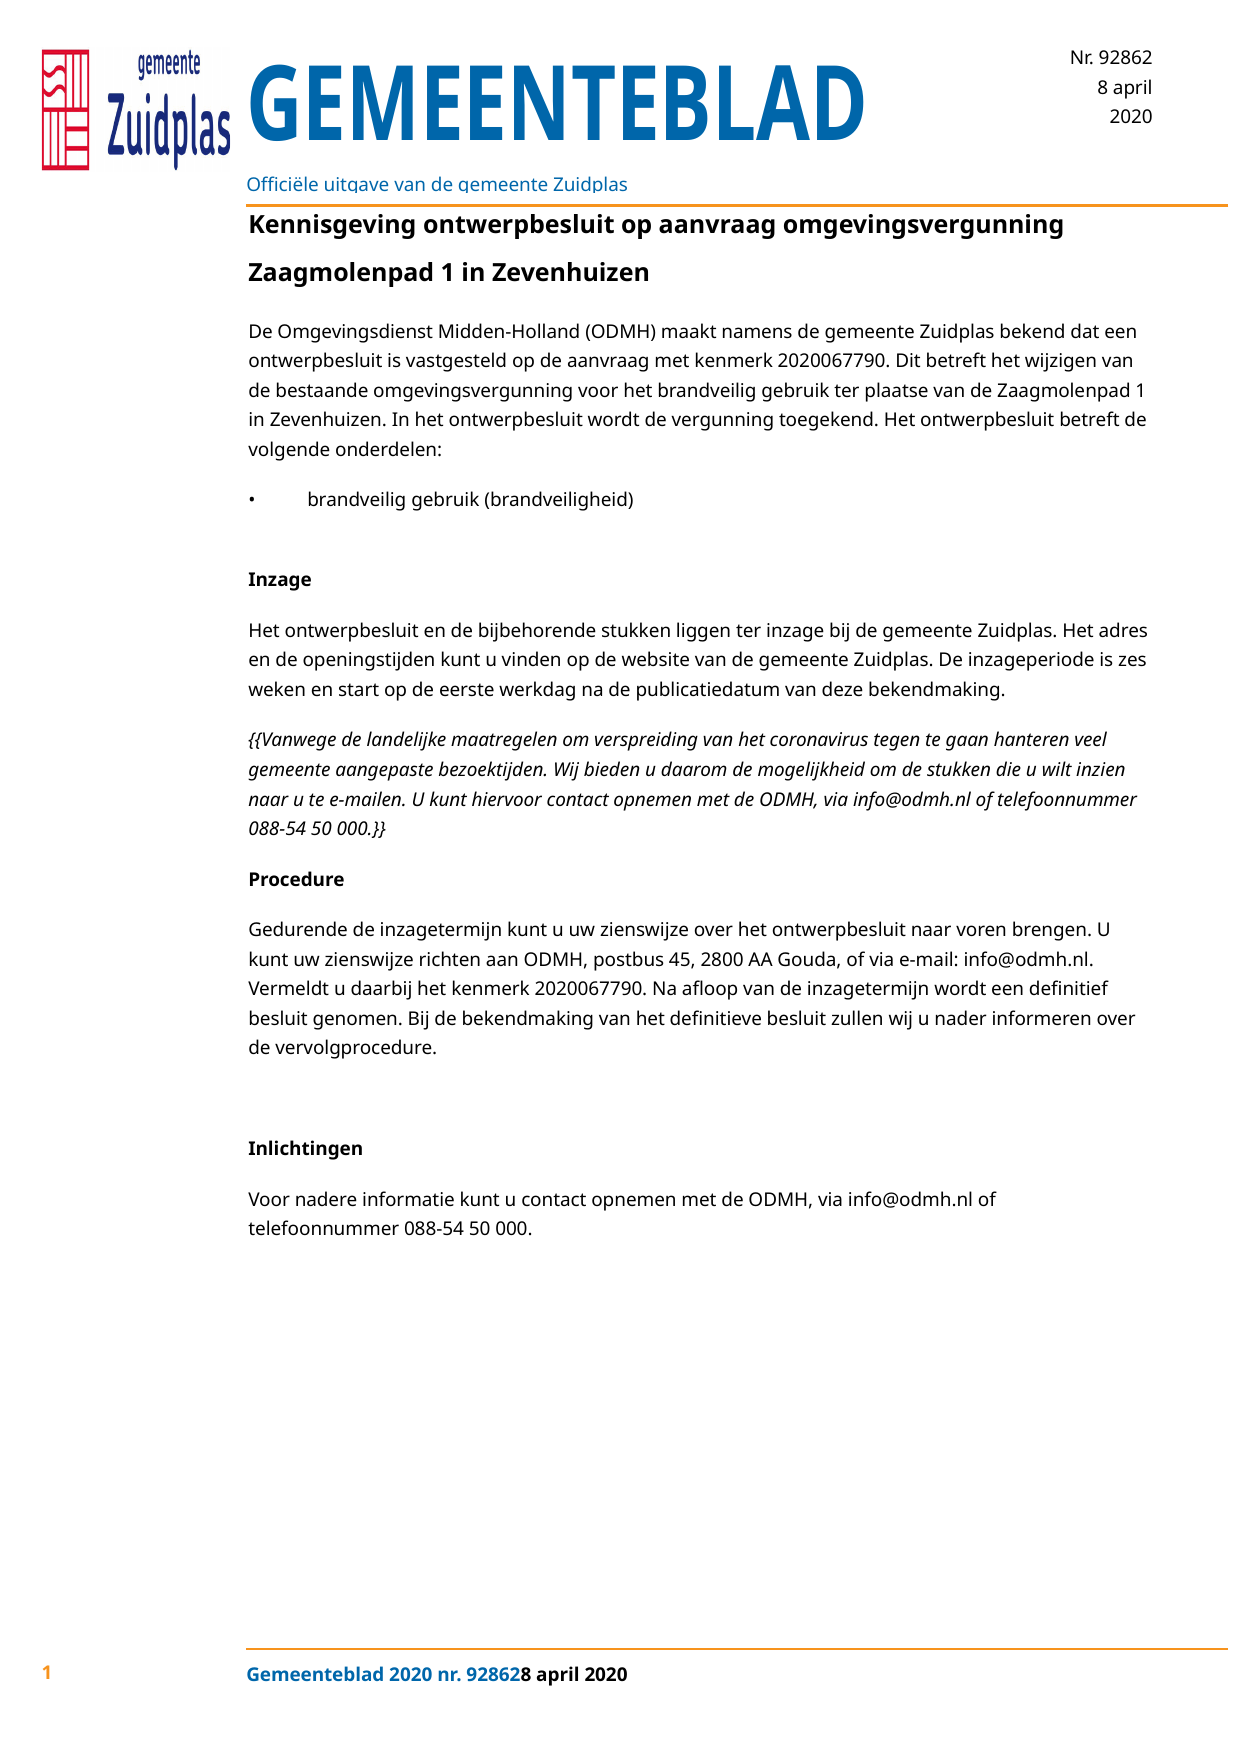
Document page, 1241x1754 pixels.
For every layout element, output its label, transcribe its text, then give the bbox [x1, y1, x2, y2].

list brandveilig gebruik (brandveiligheid) [248, 487, 1152, 512]
text {{Vanwege de landelijke maatregelen om verspreiding van het coronavirus tegen te gaan hanteren veel gemeente aangepaste bezoektijden. Wij bieden u daarom de mogelijkheid om de stukken die u wilt inzien naar u te e-mailen. U kunt hiervoor contact opnemen met de ODMH, via info@odmh.nl of telefoonnummer 088-54 50 000.}} [248, 727, 1152, 841]
text Het ontwerpbesluit en de bijbehorende stukken liggen ter inzage bij de gemeente Zuidplas. Het adres en de openingstijden kunt u vinden op de website van de gemeente Zuidplas. De inzageperiode is zes weken en start op de eerste werkdag na de publicatiedatum van deze bekendmaking. [248, 617, 1152, 702]
text Kennisgeving ontwerpbesluit op aanvraag omgevingsvergunning Zaagmolenpad 1 in Zevenhuizen [248, 207, 1152, 288]
text Voor nadere informatie kunt u contact opnemen met de ODMH, via info@odmh.nl of telefoonnummer 088-54 50 000. [248, 1186, 1152, 1241]
text De Omgevingsdienst Midden-Holland (ODMH) maakt namens de gemeente Zuidplas bekend dat een ontwerpbesluit is vastgesteld op de aanvraag met kenmerk 2020067790. Dit betreft het wijzigen van de bestaande omgevingsvergunning voor het brandveilig gebruik ter plaatse van de Zaagmolenpad 1 in Zevenhuizen. In het ontwerpbesluit wordt de vergunning toegekend. Het ontwerpbesluit betreft de volgende onderdelen: [248, 318, 1152, 462]
picture [41, 47, 231, 172]
text Gedurende de inzagetermijn kunt u uw zienswijze over het ontwerpbesluit naar voren brengen. U kunt uw zienswijze richten aan ODMH, postbus 45, 2800 AA Gouda, of via e-mail: info@odmh.nl. Vermeldt u daarbij het kenmerk 2020067790. Na afloop van de inzagetermijn wordt een definitief besluit genomen. Bij de bekendmaking van het definitieve besluit zullen wij u nader informeren over de vervolgprocedure. [248, 916, 1152, 1060]
text Inlichtingen [248, 1135, 1152, 1161]
text Procedure [248, 866, 1152, 892]
text Inzage [248, 567, 1152, 592]
